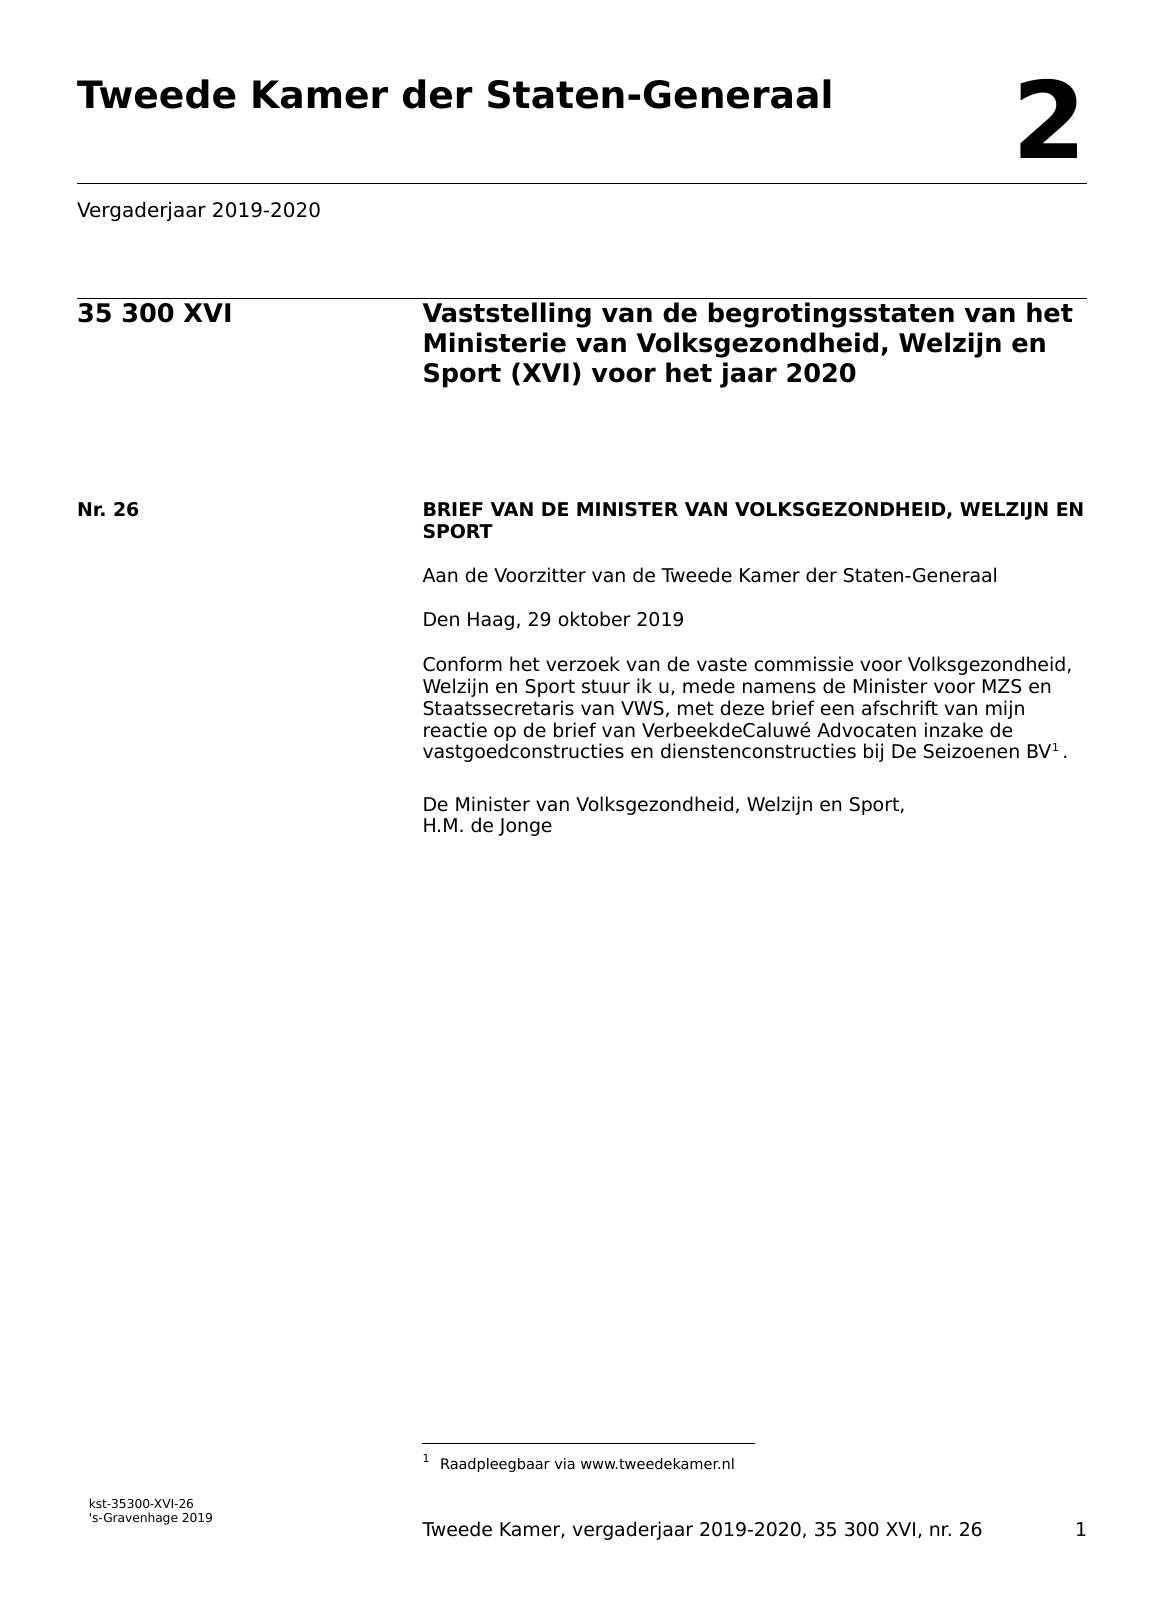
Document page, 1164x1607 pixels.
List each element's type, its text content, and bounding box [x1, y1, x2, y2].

subtitle 35 300 XVI Vaststelling van de begrotingsstaten van het Ministerie van Volksgezondheid, Welzijn en Sport (XVI) voor het jaar 2020 [77, 299, 1087, 388]
text Den Haag, 29 oktober 2019 [422, 609, 1087, 631]
table_header Tweede Kamer der Staten-Generaal [77, 59, 886, 183]
table_cell Vergaderjaar 2019-2020 [77, 184, 1087, 298]
text De Minister van Volksgezondheid, Welzijn en Sport, H.M. de Jonge [422, 793, 1087, 837]
subtitle Nr. 26 BRIEF VAN DE MINISTER VAN VOLKSGEZONDHEID, WELZIJN EN SPORT [77, 499, 1087, 543]
text kst-35300-XVI-26 [88, 1497, 323, 1511]
text Aan de Voorzitter van de Tweede Kamer der Staten-Generaal [422, 565, 1087, 587]
text Conform het verzoek van de vaste commissie voor Volksgezondheid, Welzijn en Sport stuur ik u, mede namens de Minister voor MZS en Staatssecretaris van VWS, met deze brief een afschrift van mijn reactie op de brief van VerbeekdeCaluwé Advocaten inzake de vastgoedconstructies en dienstenconstructies bij De Seizoenen BV. [422, 653, 1087, 763]
text 's-Gravenhage 2019 [88, 1511, 323, 1525]
text Raadpleegbaar via www.tweedekamer.nl [422, 1452, 1087, 1474]
table_header 2 [886, 59, 1087, 183]
